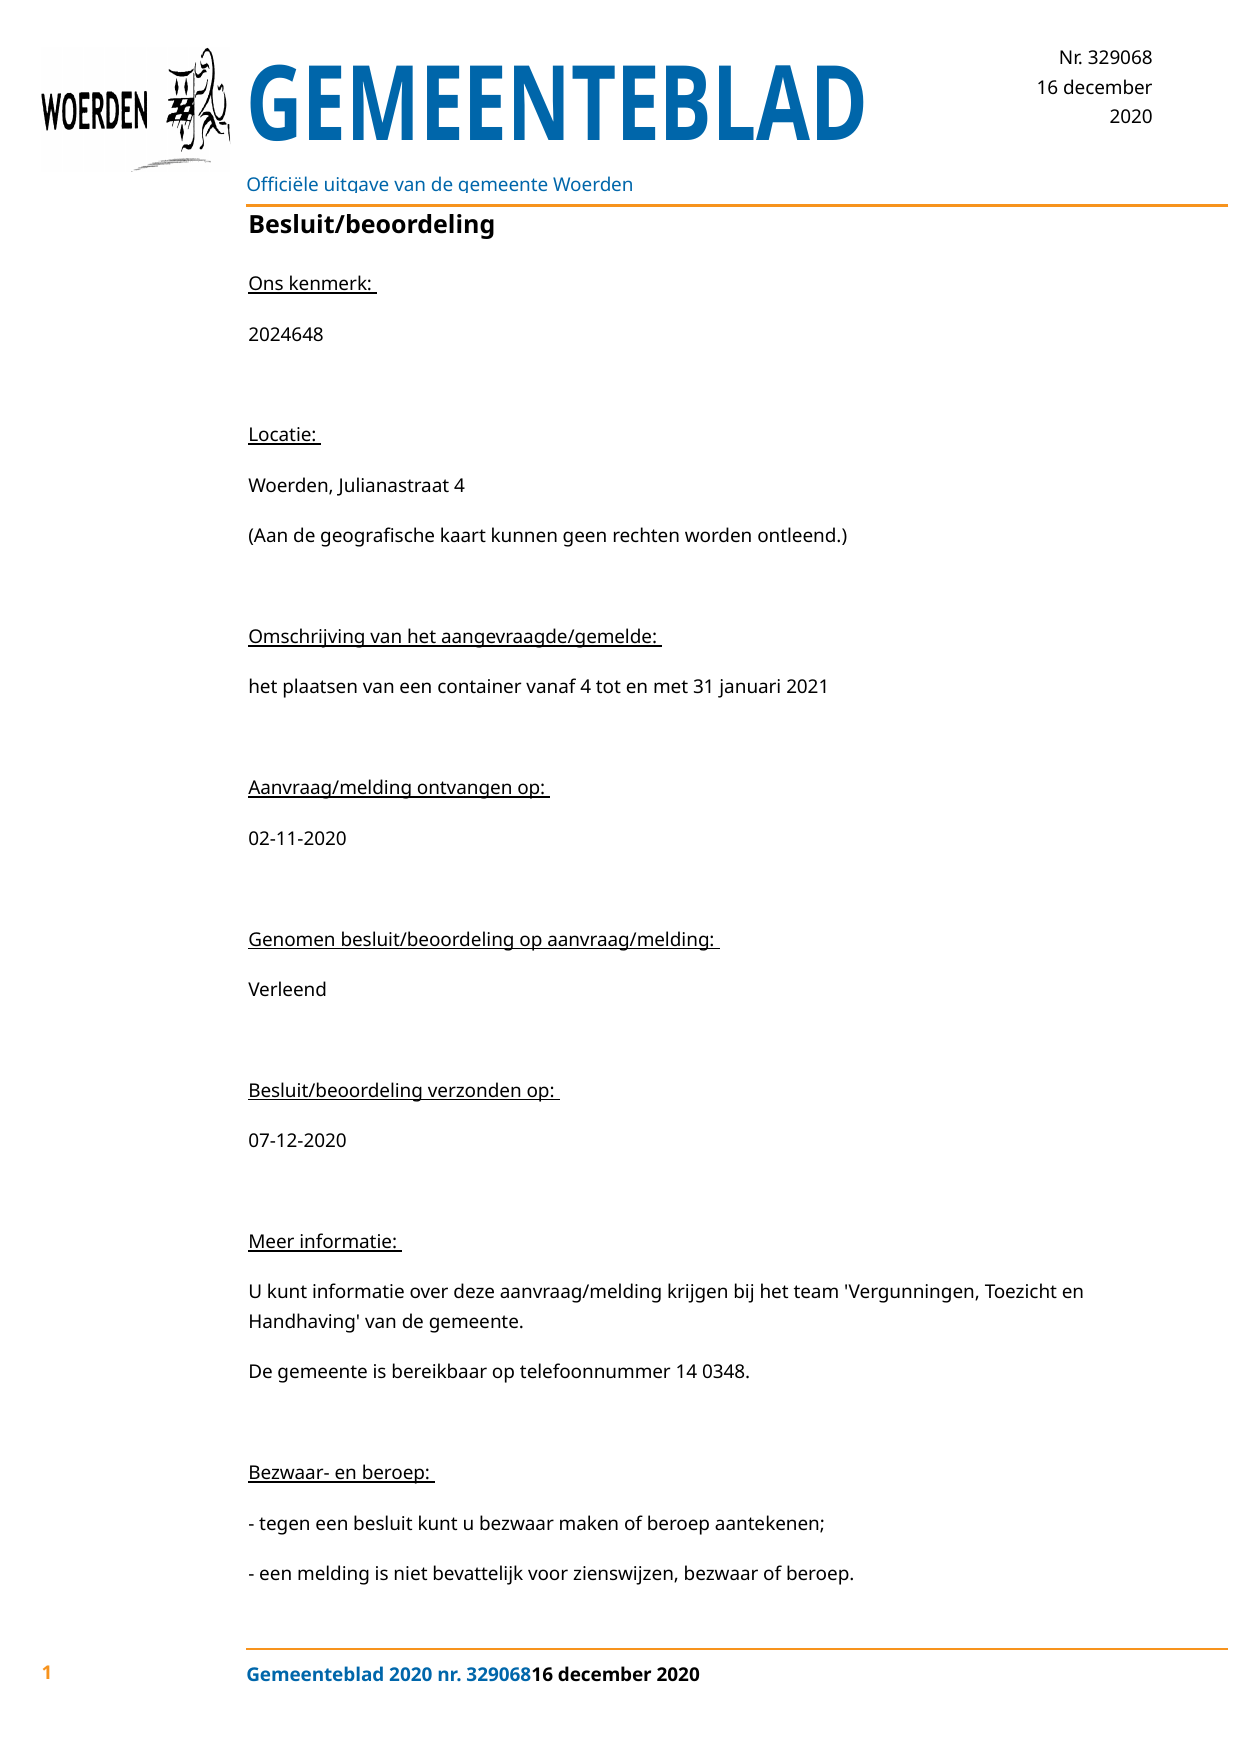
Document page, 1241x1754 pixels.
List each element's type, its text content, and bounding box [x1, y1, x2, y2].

text Besluit/beoordeling verzonden op: [248, 1077, 1152, 1103]
text Omschrijving van het aangevraagde/gemelde: [248, 623, 1152, 649]
text - een melding is niet bevattelijk voor zienswijzen, bezwaar of beroep. [248, 1560, 1152, 1586]
text Ons kenmerk: [248, 270, 1152, 296]
text Bezwaar- en beroep: [248, 1459, 1152, 1485]
text - tegen een besluit kunt u bezwaar maken of beroep aantekenen; [248, 1510, 1152, 1536]
text Genomen besluit/beoordeling op aanvraag/melding: [248, 926, 1152, 951]
text 07-12-2020 [248, 1127, 1152, 1153]
text Meer informatie: [248, 1228, 1152, 1254]
picture [41, 47, 231, 172]
text Locatie: [248, 422, 1152, 447]
text het plaatsen van een container vanaf 4 tot en met 31 januari 2021 [248, 674, 1152, 699]
text Verleend [248, 976, 1152, 1002]
text De gemeente is bereikbaar op telefoonnummer 14 0348. [248, 1359, 1152, 1384]
text Woerden, Julianastraat 4 [248, 472, 1152, 498]
text 2024648 [248, 321, 1152, 346]
text Aanvraag/melding ontvangen op: [248, 774, 1152, 800]
text Besluit/beoordeling [248, 207, 1152, 241]
text (Aan de geografische kaart kunnen geen rechten worden ontleend.) [248, 522, 1152, 548]
text U kunt informatie over deze aanvraag/melding krijgen bij het team 'Vergunningen, Toezicht en Handhaving' van de gemeente. [248, 1279, 1152, 1334]
text 02-11-2020 [248, 825, 1152, 851]
